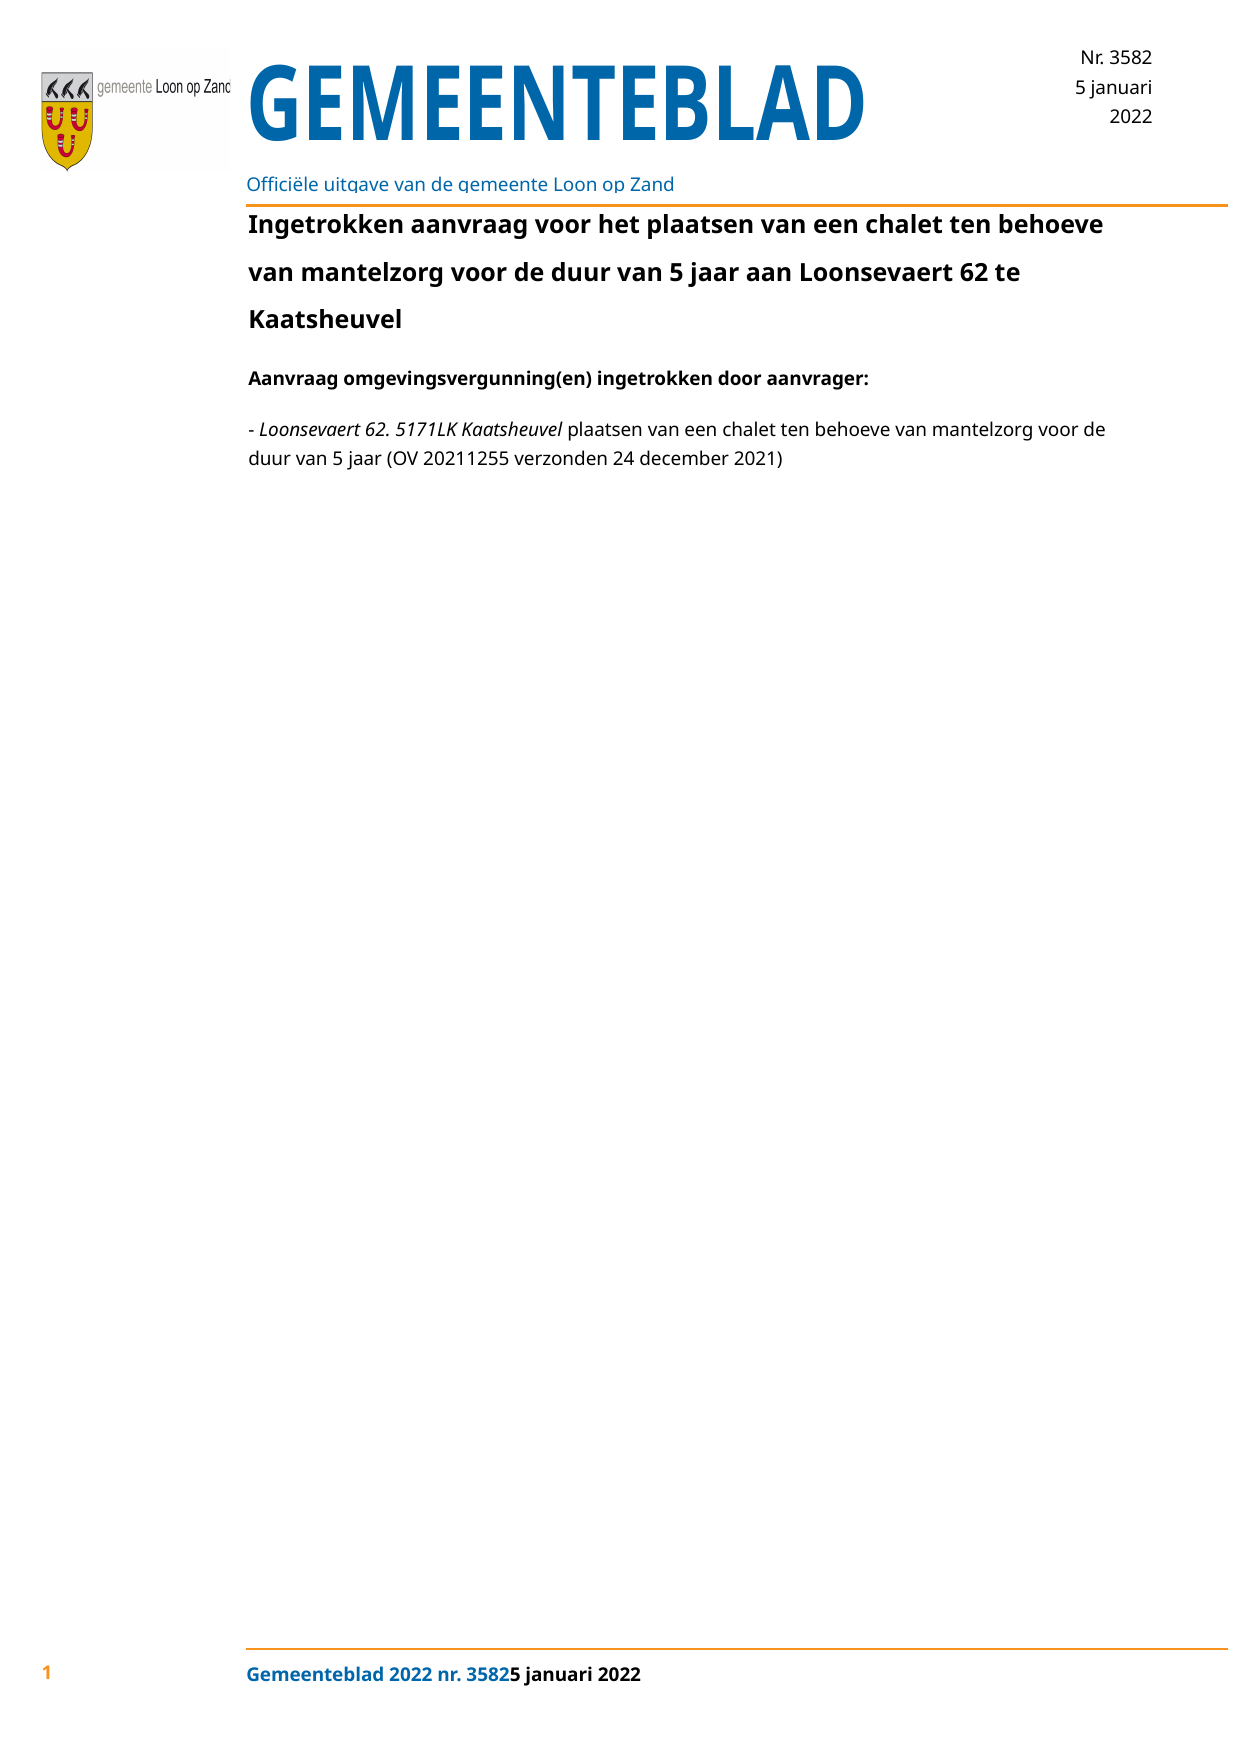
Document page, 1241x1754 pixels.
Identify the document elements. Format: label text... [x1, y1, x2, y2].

picture [41, 47, 231, 172]
text Aanvraag omgevingsvergunning(en) ingetrokken door aanvrager: [248, 366, 1152, 391]
text - Loonsevaert 62. 5171LK Kaatsheuvel plaatsen van een chalet ten behoeve van mantelzorg voor de duur van 5 jaar (OV 20211255 verzonden 24 december 2021) [248, 416, 1152, 471]
text Ingetrokken aanvraag voor het plaatsen van een chalet ten behoeve van mantelzorg voor de duur van 5 jaar aan Loonsevaert 62 te Kaatsheuvel [248, 207, 1152, 336]
